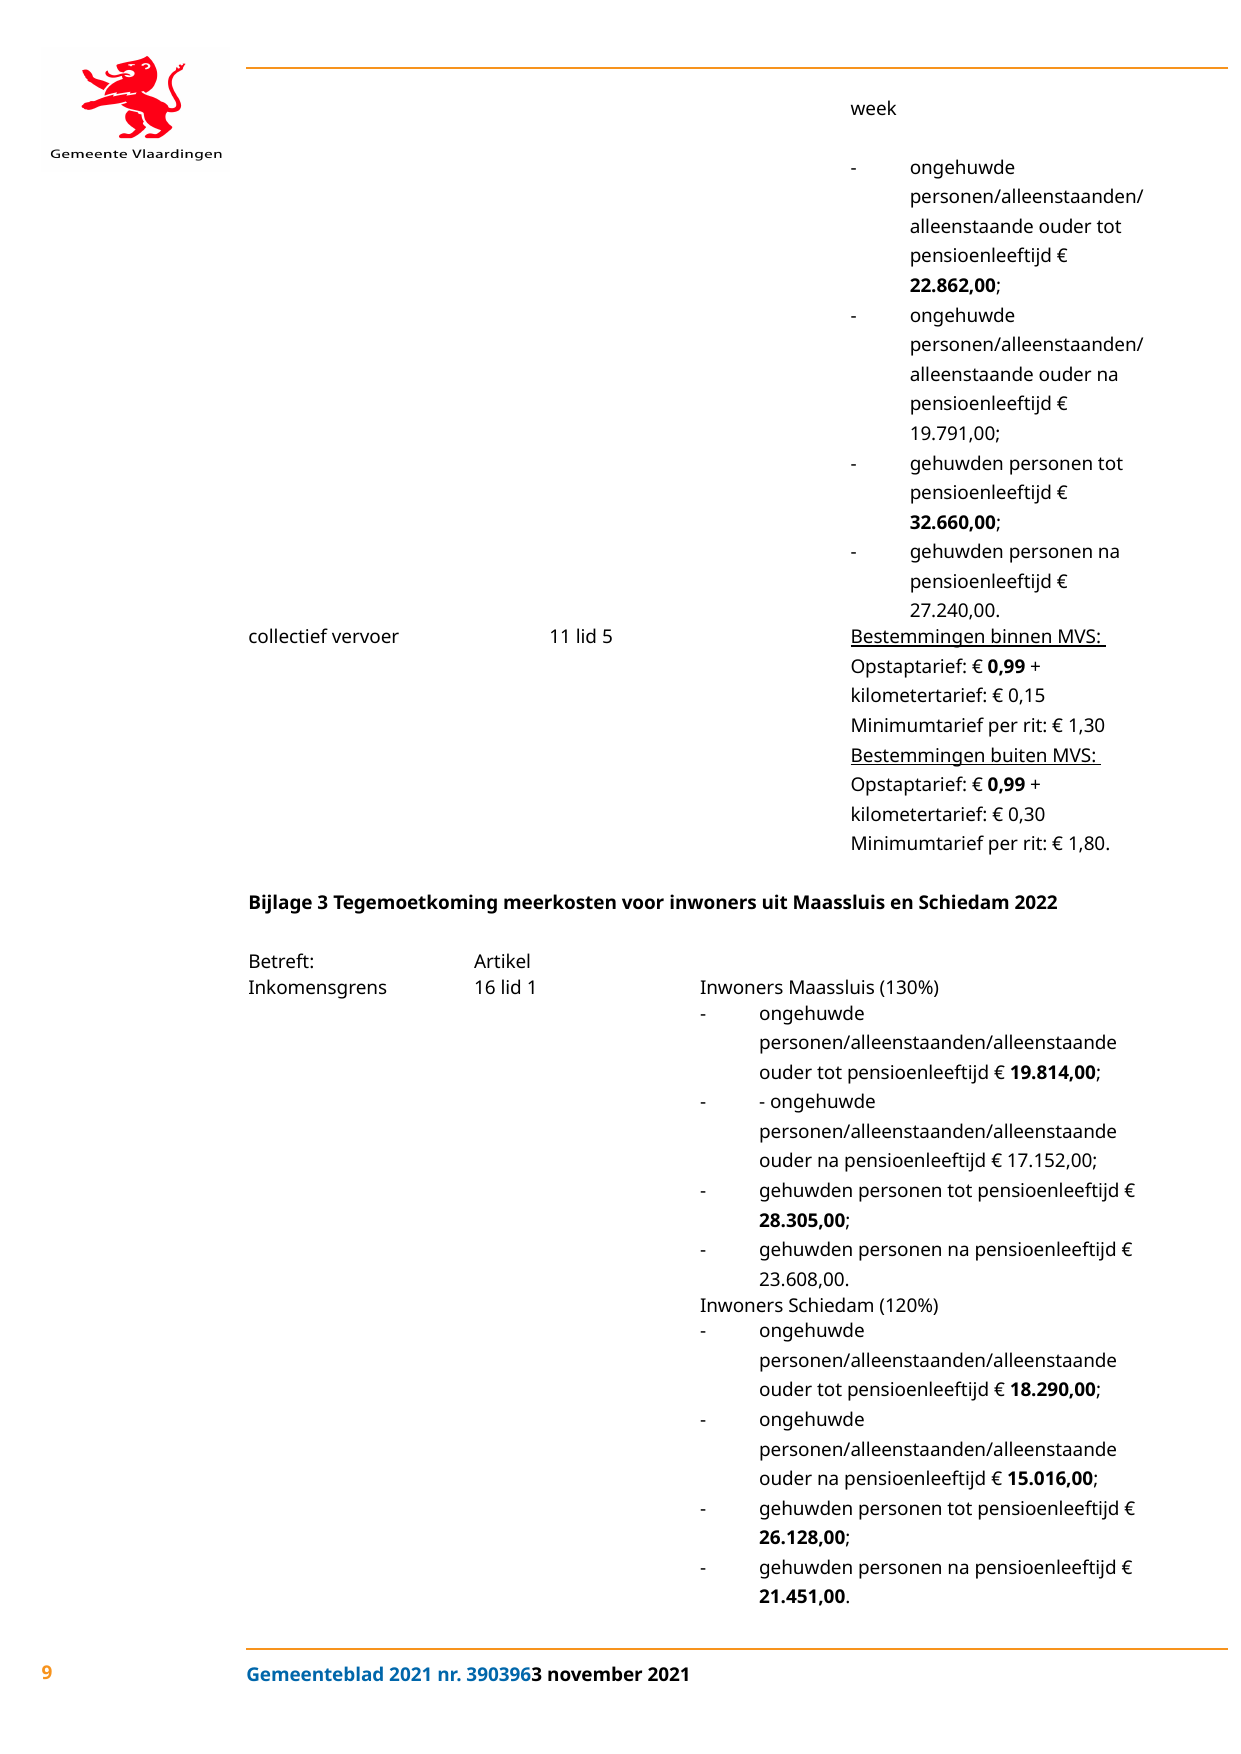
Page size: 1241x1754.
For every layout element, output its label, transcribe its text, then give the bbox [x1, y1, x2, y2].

table_cell 11 lid 5 [549, 624, 850, 856]
table_cell week ongehuwde personen/alleenstaanden/ alleenstaande ouder tot pensioenleeftijd € 22.862,00; ongehuwde personen/alleenstaanden/ alleenstaande ouder na pensioenleeftijd € 19.791,00; gehuwden personen tot pensioenleeftijd € 32.660,00; gehuwden personen na pensioenleeftijd € 27.240,00. [850, 95, 1152, 623]
table_header [700, 948, 1152, 974]
picture [41, 47, 231, 172]
text Bijlage 3 Tegemoetkoming meerkosten voor inwoners uit Maassluis en Schiedam 2022 [248, 889, 1152, 915]
table_cell collectief vervoer [248, 624, 549, 856]
table_cell [248, 95, 549, 623]
table_cell ongehuwde personen/alleenstaanden/alleenstaande ouder tot pensioenleeftijd € 19.814,00; - ongehuwde personen/alleenstaanden/alleenstaande ouder na pensioenleeftijd € 17.152,00; gehuwden personen tot pensioenleeftijd € 28.305,00; gehuwden personen na pensioenleeftijd € 23.608,00. [700, 1000, 1152, 1292]
table_cell [549, 95, 850, 623]
table_cell 16 lid 1 [474, 974, 700, 1609]
table_header Betreft: [248, 948, 474, 974]
table_cell Inwoners Schiedam (120%) [700, 1292, 1152, 1317]
table_cell ongehuwde personen/alleenstaanden/alleenstaande ouder tot pensioenleeftijd € 18.290,00; ongehuwde personen/alleenstaanden/alleenstaande ouder na pensioenleeftijd € 15.016,00; gehuwden personen tot pensioenleeftijd € 26.128,00; gehuwden personen na pensioenleeftijd € 21.451,00. [700, 1318, 1152, 1609]
table_cell Inwoners Maassluis (130%) [700, 974, 1152, 1000]
table_cell Bestemmingen binnen MVS: Opstaptarief: € 0,99 + kilometertarief: € 0,15 Minimumtarief per rit: € 1,30 Bestemmingen buiten MVS: Opstaptarief: € 0,99 + kilometertarief: € 0,30 Minimumtarief per rit: € 1,80. [850, 624, 1152, 856]
table_header Artikel [474, 948, 700, 974]
table_cell Inkomensgrens [248, 974, 474, 1609]
